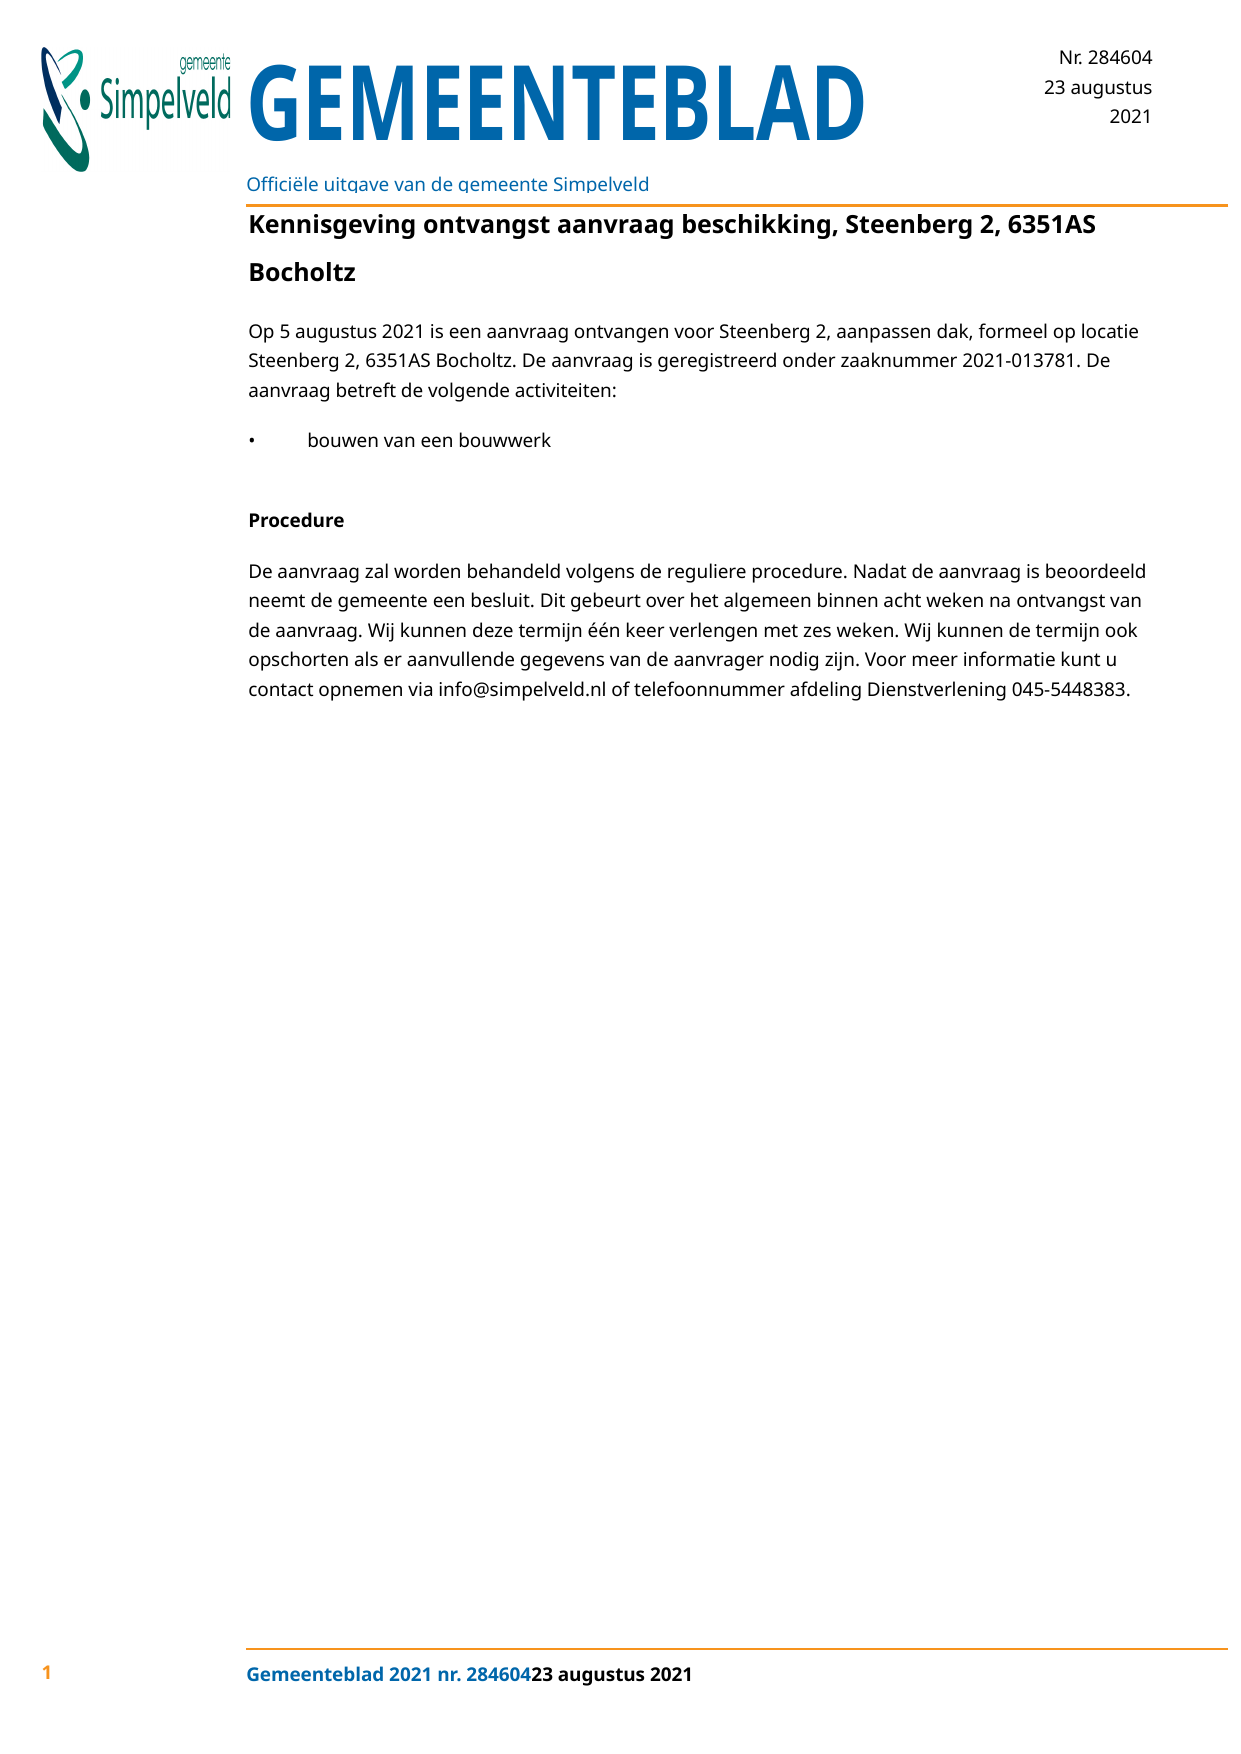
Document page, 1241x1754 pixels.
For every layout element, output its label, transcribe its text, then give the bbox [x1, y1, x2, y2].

text Procedure [248, 507, 1152, 533]
text Op 5 augustus 2021 is een aanvraag ontvangen voor Steenberg 2, aanpassen dak, formeel op locatie Steenberg 2, 6351AS Bocholtz. De aanvraag is geregistreerd onder zaaknummer 2021-013781. De aanvraag betreft de volgende activiteiten: [248, 318, 1152, 403]
picture [41, 47, 231, 172]
text De aanvraag zal worden behandeld volgens de reguliere procedure. Nadat de aanvraag is beoordeeld neemt de gemeente een besluit. Dit gebeurt over het algemeen binnen acht weken na ontvangst van de aanvraag. Wij kunnen deze termijn één keer verlengen met zes weken. Wij kunnen de termijn ook opschorten als er aanvullende gegevens van de aanvrager nodig zijn. Voor meer informatie kunt u contact opnemen via info@simpelveld.nl of telefoonnummer afdeling Dienstverlening 045-5448383. [248, 558, 1152, 702]
list bouwen van een bouwwerk [248, 427, 1152, 453]
text Kennisgeving ontvangst aanvraag beschikking, Steenberg 2, 6351AS Bocholtz [248, 207, 1152, 288]
